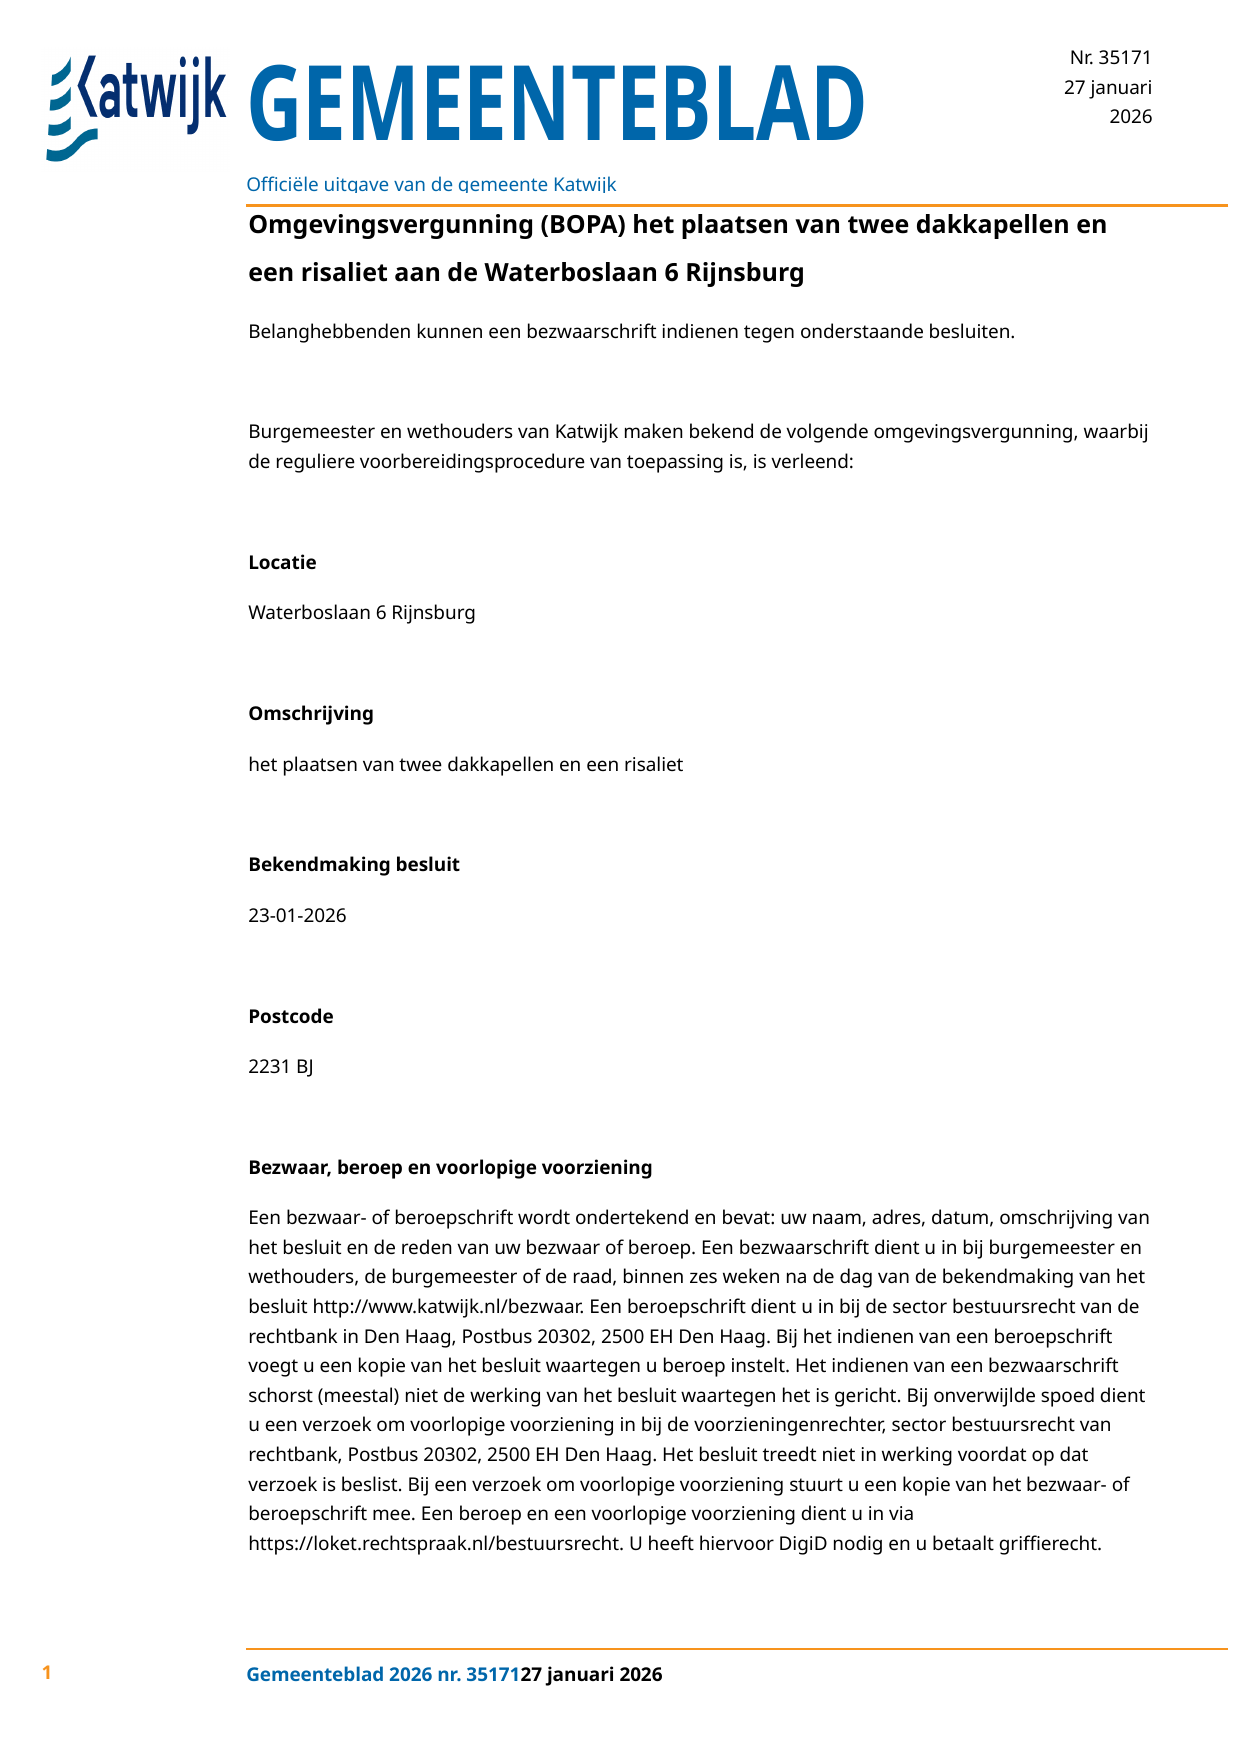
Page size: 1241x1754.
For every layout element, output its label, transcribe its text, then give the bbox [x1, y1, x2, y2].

text Belanghebbenden kunnen een bezwaarschrift indienen tegen onderstaande besluiten. [248, 318, 1152, 344]
text Locatie [248, 549, 1152, 575]
text Waterboslaan 6 Rijnsburg [248, 599, 1152, 625]
text 23-01-2026 [248, 902, 1152, 928]
text Postcode [248, 1003, 1152, 1029]
text Bekendmaking besluit [248, 852, 1152, 877]
text Bezwaar, beroep en voorlopige voorziening [248, 1154, 1152, 1180]
text 2231 BJ [248, 1053, 1152, 1079]
text Omschrijving [248, 700, 1152, 726]
text Omgevingsvergunning (BOPA) het plaatsen van twee dakkapellen en een risaliet aan de Waterboslaan 6 Rijnsburg [248, 207, 1152, 288]
text het plaatsen van twee dakkapellen en een risaliet [248, 751, 1152, 777]
text Burgemeester en wethouders van Katwijk maken bekend de volgende omgevingsvergunning, waarbij de reguliere voorbereidingsprocedure van toepassing is, is verleend: [248, 419, 1152, 474]
picture [41, 47, 231, 172]
text Een bezwaar- of beroepschrift wordt ondertekend en bevat: uw naam, adres, datum, omschrijving van het besluit en de reden van uw bezwaar of beroep. Een bezwaarschrift dient u in bij burgemeester en wethouders, de burgemeester of de raad, binnen zes weken na de dag van de bekendmaking van het besluit http://www.katwijk.nl/bezwaar. Een beroepschrift dient u in bij de sector bestuursrecht van de rechtbank in Den Haag, Postbus 20302, 2500 EH Den Haag. Bij het indienen van een beroepschrift voegt u een kopie van het besluit waartegen u beroep instelt. Het indienen van een bezwaarschrift schorst (meestal) niet de werking van het besluit waartegen het is gericht. Bij onverwijlde spoed dient u een verzoek om voorlopige voorziening in bij de voorzieningenrechter, sector bestuursrecht van rechtbank, Postbus 20302, 2500 EH Den Haag. Het besluit treedt niet in werking voordat op dat verzoek is beslist. Bij een verzoek om voorlopige voorziening stuurt u een kopie van het bezwaar- of beroepschrift mee. Een beroep en een voorlopige voorziening dient u in via https://loket.rechtspraak.nl/bestuursrecht. U heeft hiervoor DigiD nodig en u betaalt griffierecht. [248, 1204, 1152, 1556]
